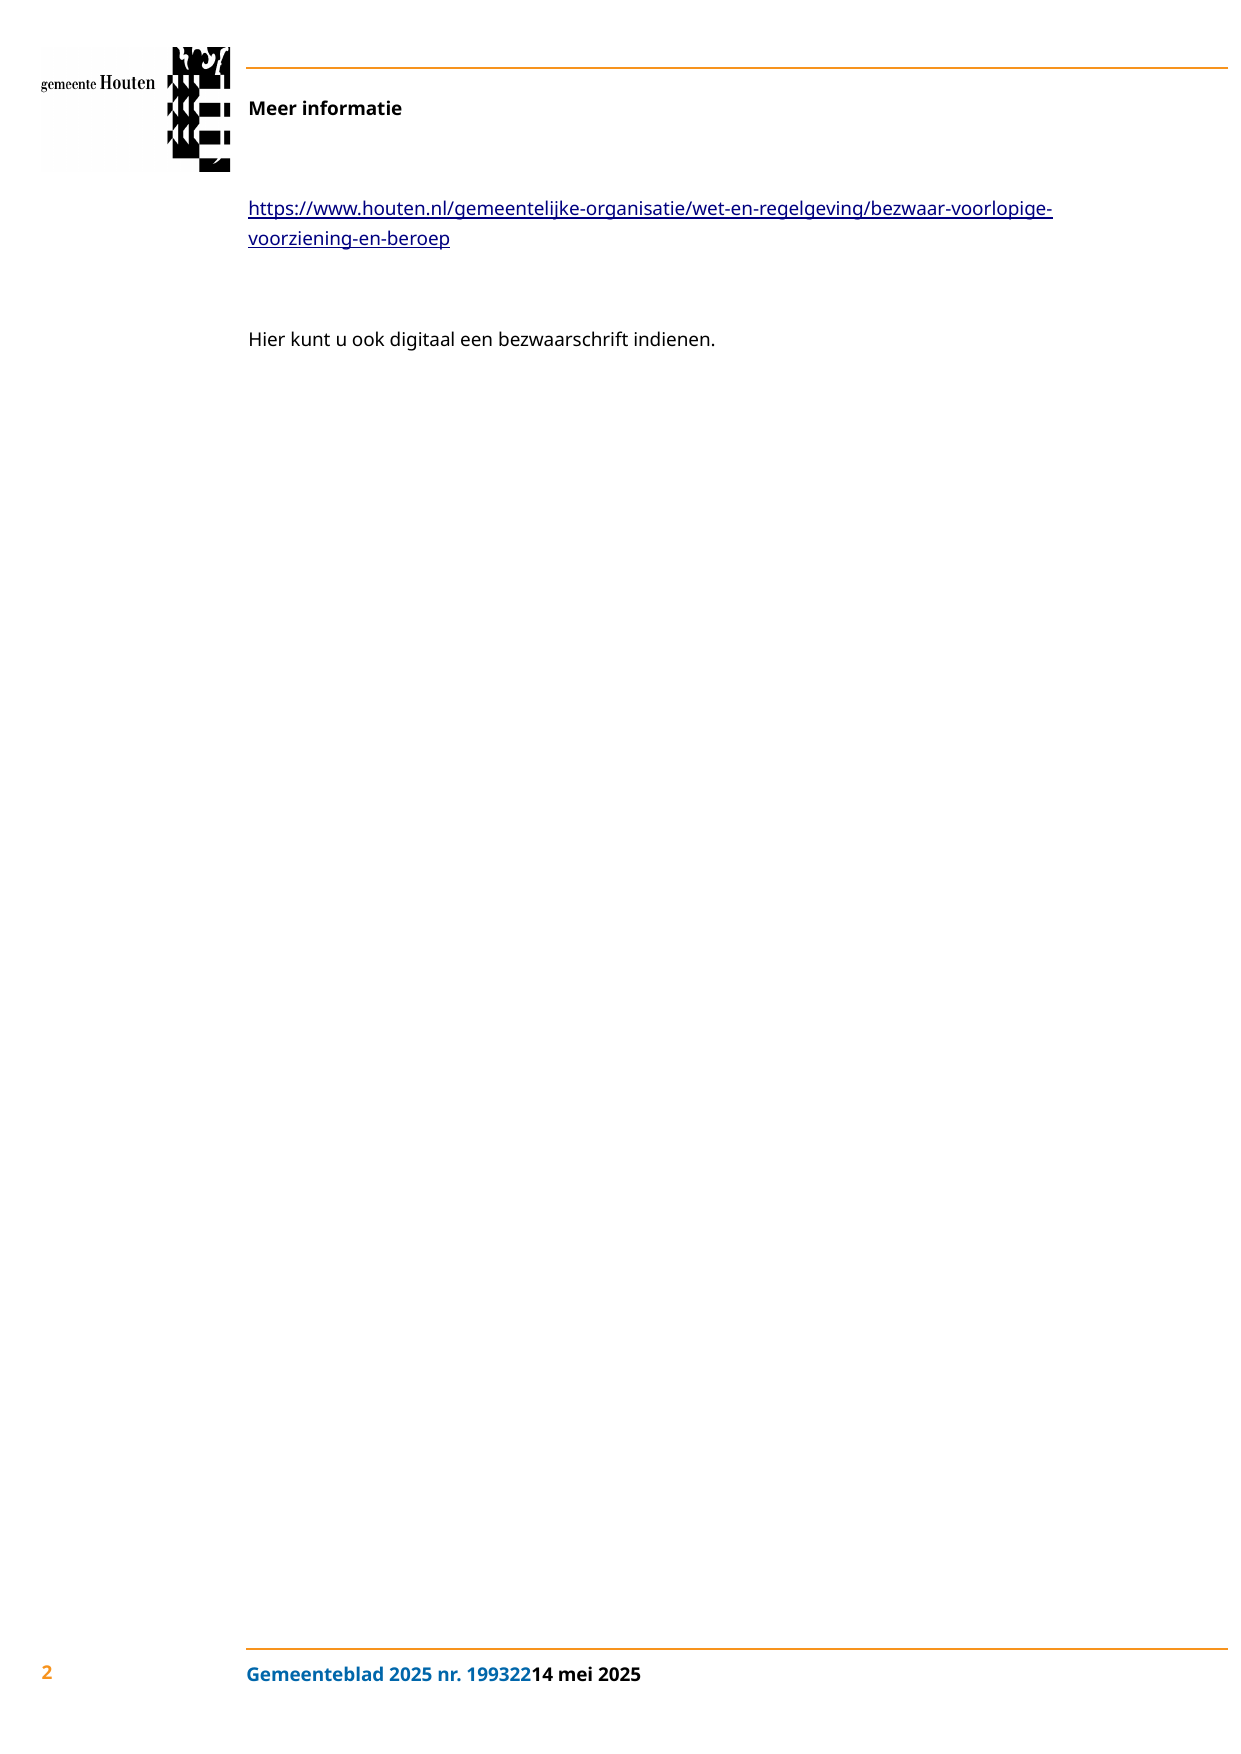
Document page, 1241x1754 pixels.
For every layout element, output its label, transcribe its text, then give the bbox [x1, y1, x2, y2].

text https://www.houten.nl/gemeentelijke-organisatie/wet-en-regelgeving/bezwaar-voorlopige-voorziening-en-beroep [248, 196, 1152, 251]
text Meer informatie [248, 95, 1152, 121]
text Hier kunt u ook digitaal een bezwaarschrift indienen. [248, 326, 1152, 352]
picture [41, 47, 231, 172]
